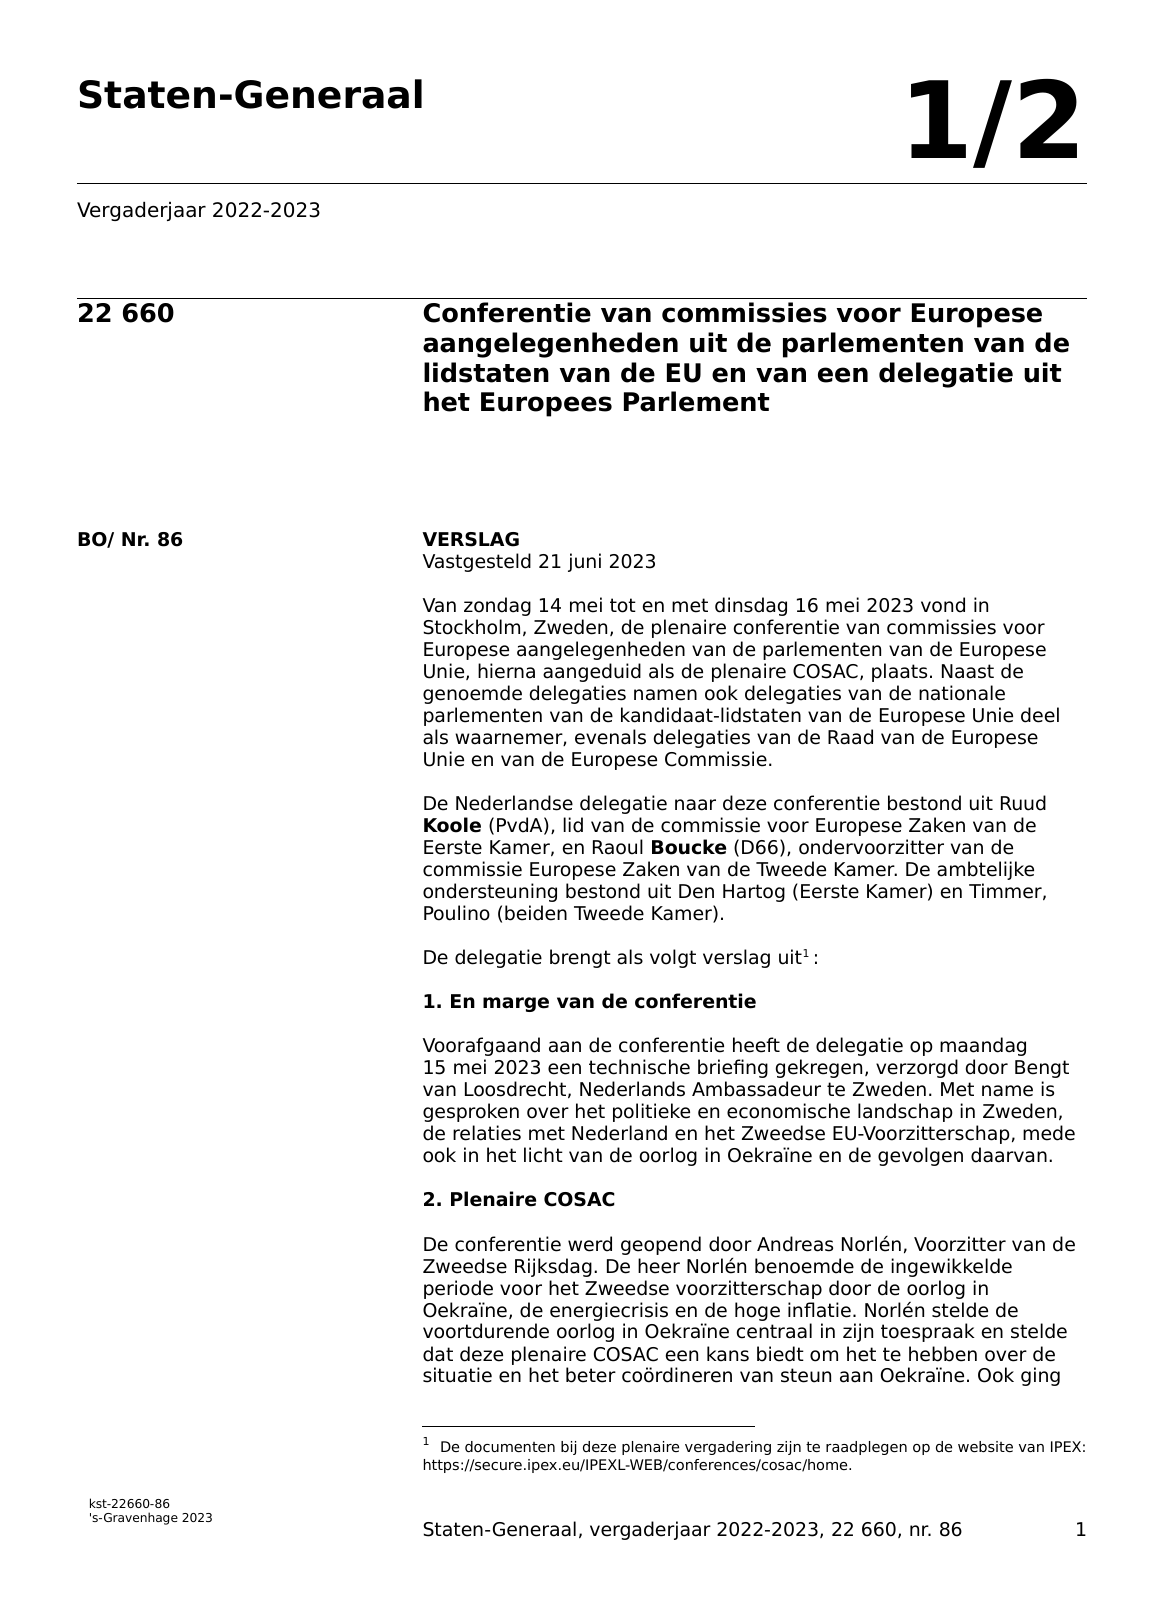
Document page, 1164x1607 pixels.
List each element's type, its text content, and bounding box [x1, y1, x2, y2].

text 's-Gravenhage 2023 [88, 1511, 323, 1525]
text https://secure.ipex.eu/IPEXL-WEB/conferences/cosac/home. [422, 1457, 1087, 1474]
text Voorafgaand aan de conferentie heeft de delegatie op maandag 15 mei 2023 een technische briefing gekregen, verzorgd door Bengt van Loosdrecht, Nederlands Ambassadeur te Zweden. Met name is gesproken over het politieke en economische landschap in Zweden, de relaties met Nederland en het Zweedse EU-Voorzitterschap, mede ook in het licht van de oorlog in Oekraïne en de gevolgen daarvan. [422, 1035, 1087, 1167]
text De Nederlandse delegatie naar deze conferentie bestond uit Ruud Koole (PvdA), lid van de commissie voor Europese Zaken van de Eerste Kamer, en Raoul Boucke (D66), ondervoorzitter van de commissie Europese Zaken van de Tweede Kamer. De ambtelijke ondersteuning bestond uit Den Hartog (Eerste Kamer) en Timmer, Poulino (beiden Tweede Kamer). [422, 793, 1087, 925]
subtitle 1. En marge van de conferentie [422, 991, 1087, 1013]
subtitle 2. Plenaire COSAC [422, 1189, 1087, 1211]
subtitle BO/ Nr. 86 VERSLAG [77, 529, 1087, 551]
table_header 1/2 [886, 59, 1087, 183]
subtitle 22 660 Conferentie van commissies voor Europese aangelegenheden uit de parlementen van de lidstaten van de EU en van een delegatie uit het Europees Parlement [77, 299, 1087, 418]
text Vastgesteld 21 juni 2023 [422, 551, 1087, 573]
text kst-22660-86 [88, 1497, 323, 1511]
table_header Staten-Generaal [77, 59, 886, 183]
text Van zondag 14 mei tot en met dinsdag 16 mei 2023 vond in Stockholm, Zweden, de plenaire conferentie van commissies voor Europese aangelegenheden van de parlementen van de Europese Unie, hierna aangeduid als de plenaire COSAC, plaats. Naast de genoemde delegaties namen ook delegaties van de nationale parlementen van de kandidaat-lidstaten van de Europese Unie deel als waarnemer, evenals delegaties van de Raad van de Europese Unie en van de Europese Commissie. [422, 595, 1087, 771]
text De delegatie brengt als volgt verslag uit: [422, 947, 1087, 969]
table_cell Vergaderjaar 2022-2023 [77, 184, 1087, 298]
text De documenten bij deze plenaire vergadering zijn te raadplegen op de website van IPEX: [422, 1435, 1087, 1457]
text De conferentie werd geopend door Andreas Norlén, Voorzitter van de Zweedse Rijksdag. De heer Norlén benoemde de ingewikkelde periode voor het Zweedse voorzitterschap door de oorlog in Oekraïne, de energiecrisis en de hoge inflatie. Norlén stelde de voortdurende oorlog in Oekraïne centraal in zijn toespraak en stelde dat deze plenaire COSAC een kans biedt om het te hebben over de situatie en het beter coördineren van steun aan Oekraïne. Ook ging [422, 1233, 1087, 1387]
